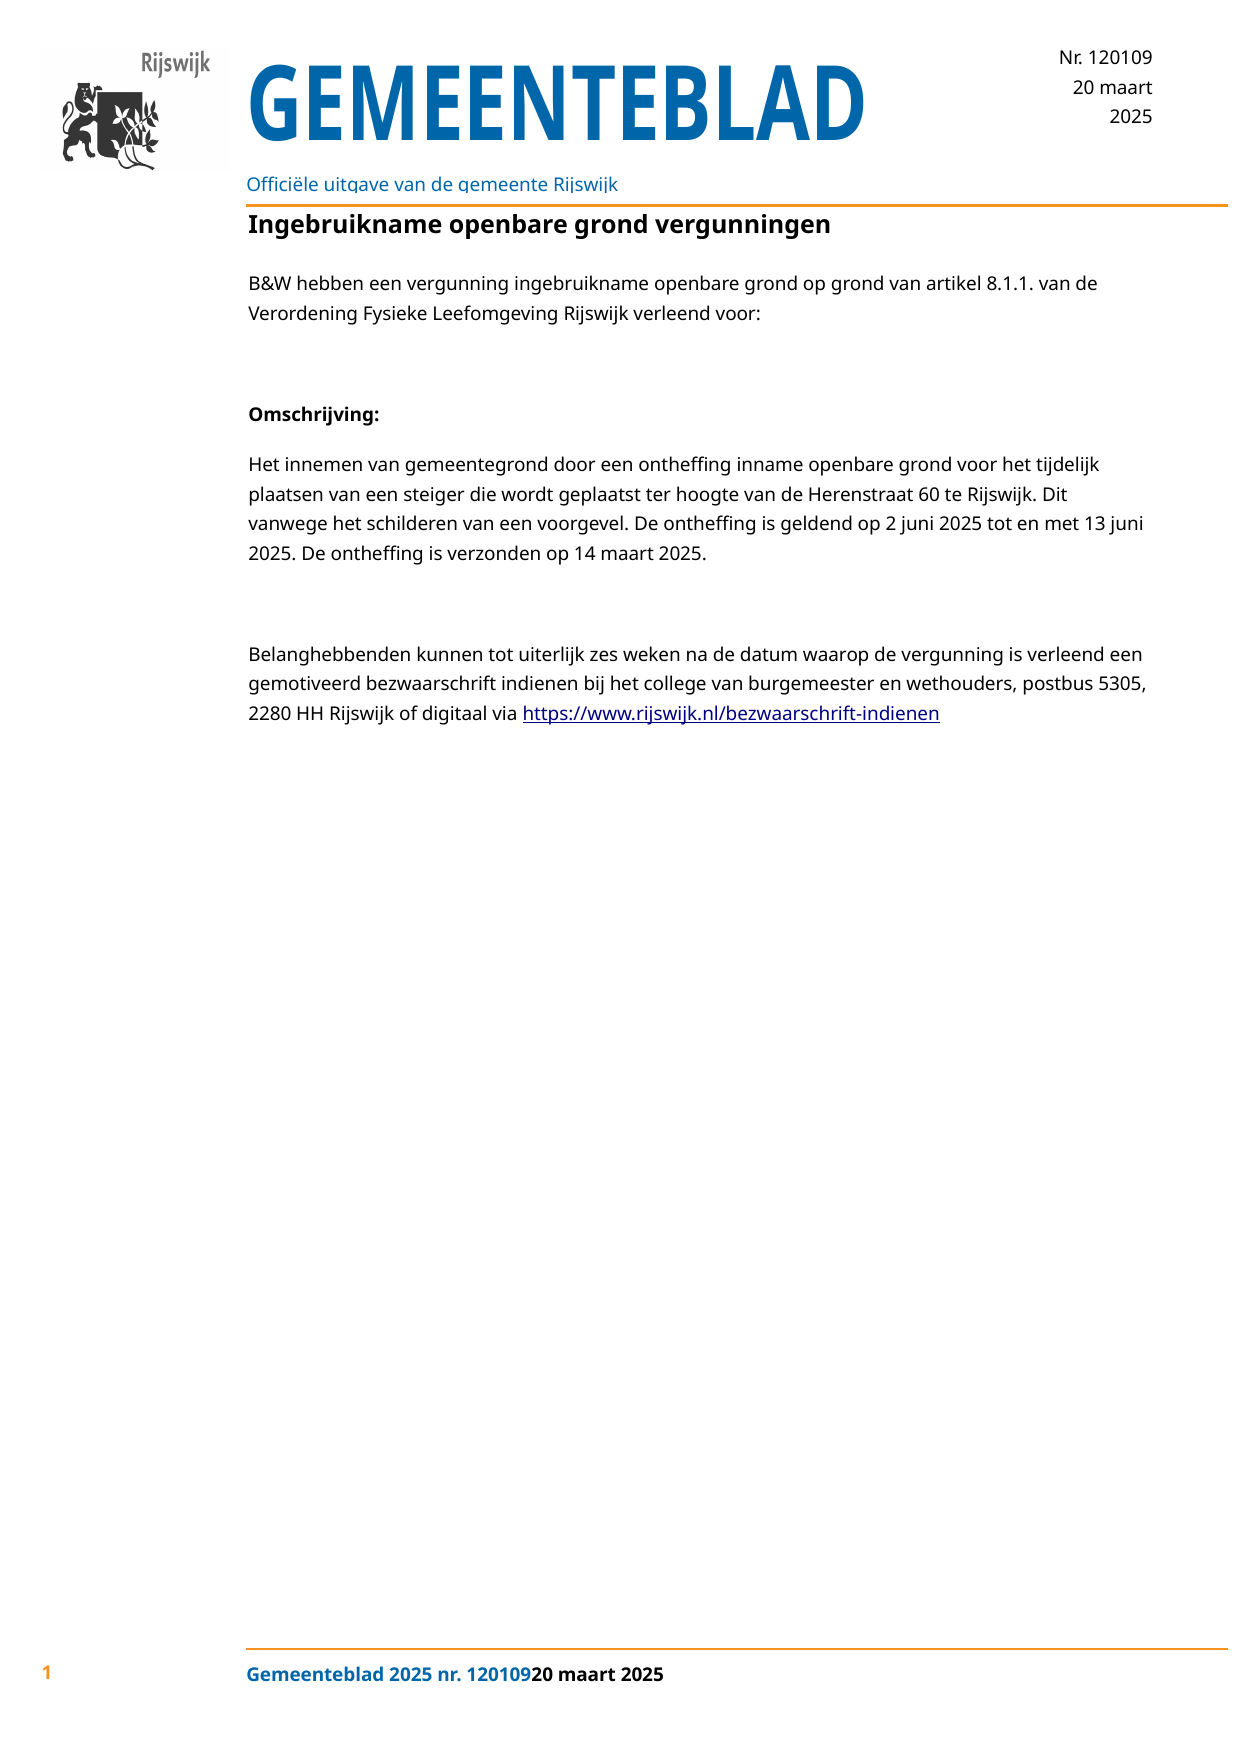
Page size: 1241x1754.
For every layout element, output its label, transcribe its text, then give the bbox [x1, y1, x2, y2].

text Het innemen van gemeentegrond door een ontheffing inname openbare grond voor het tijdelijk plaatsen van een steiger die wordt geplaatst ter hoogte van de Herenstraat 60 te Rijswijk. Dit vanwege het schilderen van een voorgevel. De ontheffing is geldend op 2 juni 2025 tot en met 13 juni 2025. De ontheffing is verzonden op 14 maart 2025. [248, 451, 1152, 566]
text B&W hebben een vergunning ingebruikname openbare grond op grond van artikel 8.1.1. van de Verordening Fysieke Leefomgeving Rijswijk verleend voor: [248, 270, 1152, 326]
picture [41, 47, 231, 172]
text Ingebruikname openbare grond vergunningen [248, 207, 1152, 241]
text Belanghebbenden kunnen tot uiterlijk zes weken na de datum waarop de vergunning is verleend een gemotiveerd bezwaarschrift indienen bij het college van burgemeester en wethouders, postbus 5305, 2280 HH Rijswijk of digitaal via https://www.rijswijk.nl/bezwaarschrift-indienen [248, 641, 1152, 726]
text Omschrijving: [248, 401, 1152, 426]
